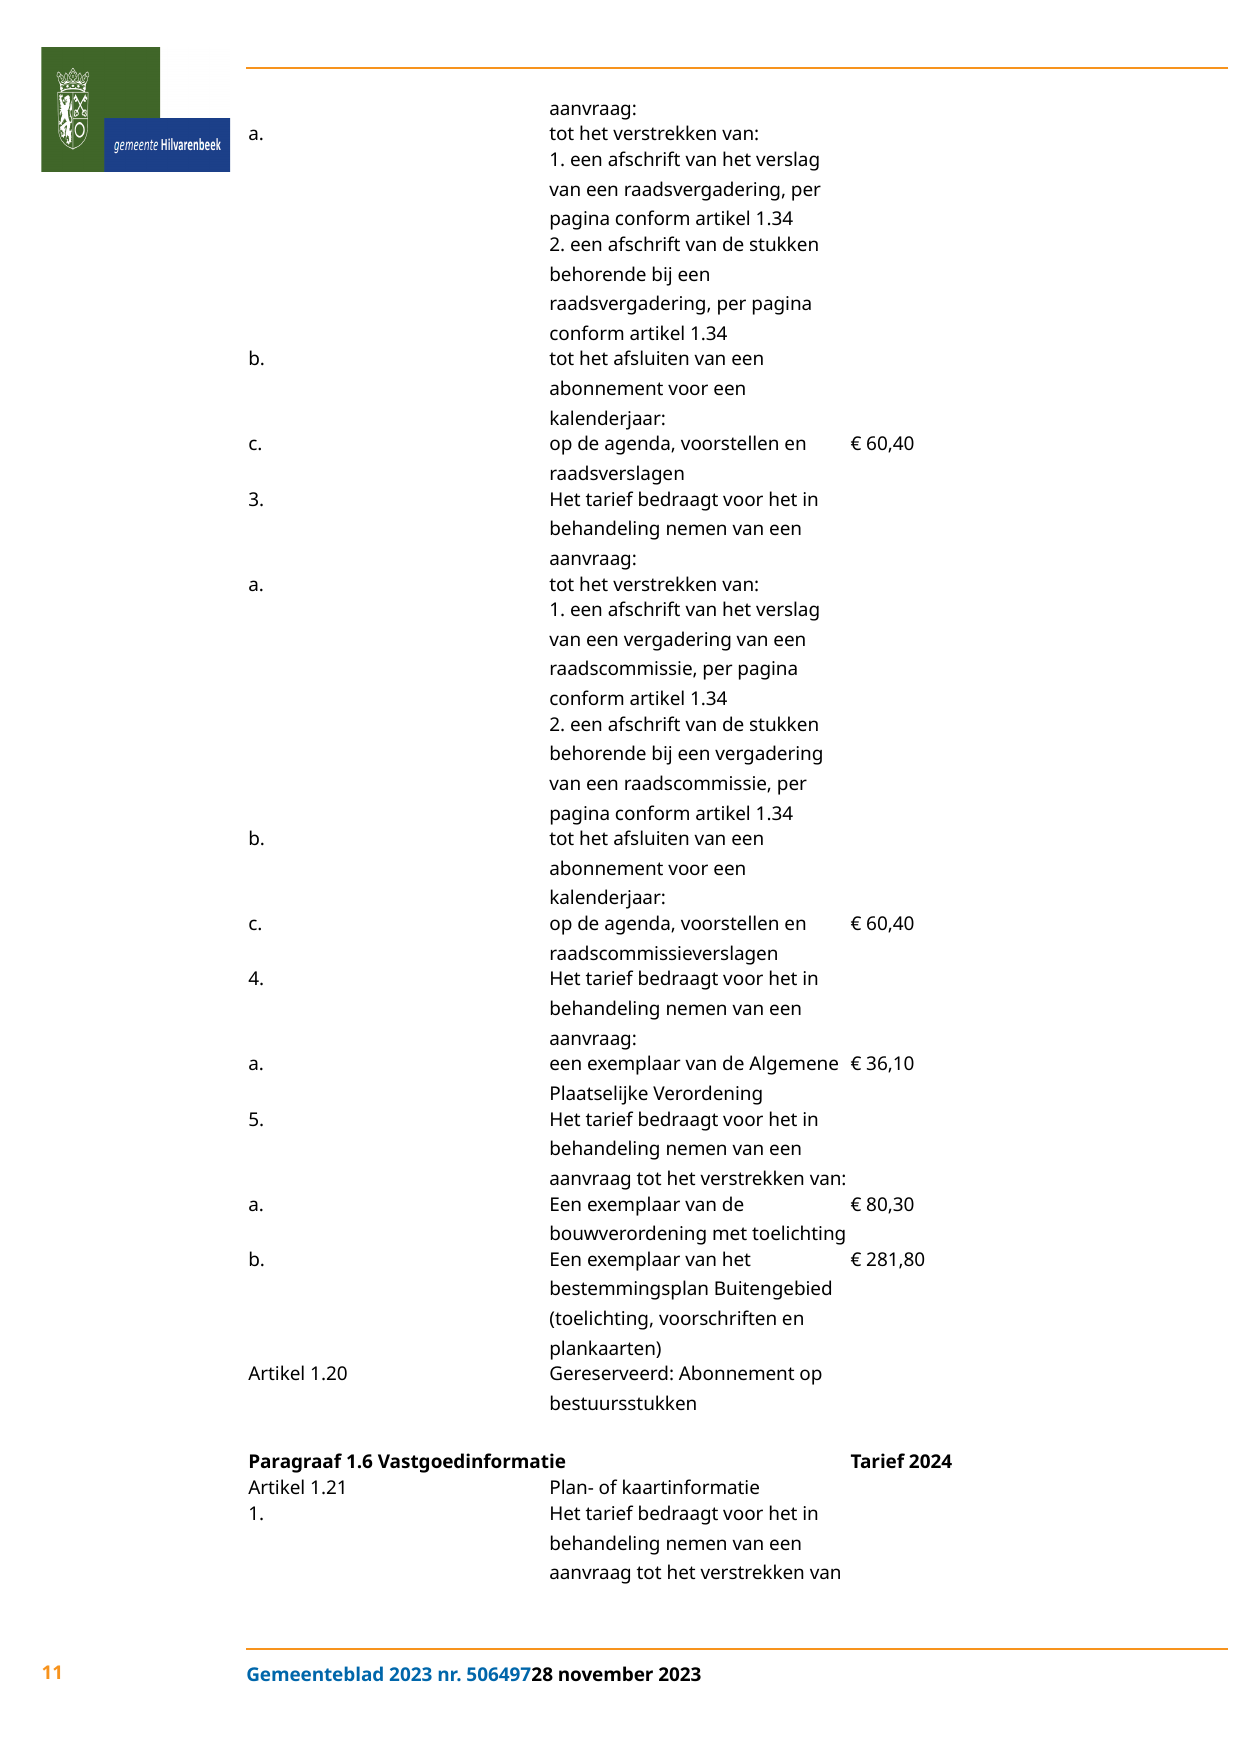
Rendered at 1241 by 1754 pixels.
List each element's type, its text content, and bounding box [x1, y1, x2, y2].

table_cell b. [248, 1246, 549, 1361]
table_cell op de agenda, voorstellen en raadsverslagen [549, 431, 850, 486]
table_cell [850, 1475, 1152, 1500]
table_cell € 60,40 [850, 431, 1152, 486]
table_cell tot het afsluiten van een abonnement voor een kalenderjaar: [549, 346, 850, 431]
table_cell 1. een afschrift van het verslag van een raadsvergadering, per pagina conform artikel 1.34 [549, 146, 850, 231]
table_cell [850, 95, 1152, 121]
table_cell tot het verstrekken van: [549, 571, 850, 596]
table_cell 3. [248, 486, 549, 571]
table_cell [850, 121, 1152, 146]
table_cell [850, 1106, 1152, 1191]
table_cell tot het verstrekken van: [549, 121, 850, 146]
table_cell [850, 346, 1152, 431]
table_cell € 80,30 [850, 1191, 1152, 1246]
table_cell [850, 966, 1152, 1051]
table_cell c. [248, 910, 549, 966]
table_cell Artikel 1.20 [248, 1361, 549, 1416]
table_cell Gereserveerd: Abonnement op bestuursstukken [549, 1361, 850, 1416]
table_header Paragraaf 1.6 Vastgoedinformatie [248, 1449, 850, 1474]
table_cell een exemplaar van de Algemene Plaatselijke Verordening [549, 1051, 850, 1106]
table_header Tarief 2024 [850, 1449, 1152, 1474]
table_cell [248, 95, 549, 121]
table_cell [850, 486, 1152, 571]
table_cell [850, 596, 1152, 711]
table_cell Het tarief bedraagt voor het in behandeling nemen van een aanvraag tot het verstrekken van: [549, 1106, 850, 1191]
table_cell € 60,40 [850, 910, 1152, 966]
table_cell b. [248, 346, 549, 431]
table_cell € 36,10 [850, 1051, 1152, 1106]
table_cell b. [248, 825, 549, 910]
table_cell Plan- of kaartinformatie [549, 1475, 850, 1500]
table_cell [850, 1361, 1152, 1416]
table_cell [248, 596, 549, 711]
table_cell a. [248, 571, 549, 596]
table_cell [248, 711, 549, 825]
table_cell € 281,80 [850, 1246, 1152, 1361]
picture [41, 47, 231, 172]
table_cell op de agenda, voorstellen en raadscommissieverslagen [549, 910, 850, 966]
table_cell [248, 146, 549, 231]
table_cell [850, 711, 1152, 825]
table_cell [850, 231, 1152, 346]
table_cell [850, 825, 1152, 910]
table_cell Het tarief bedraagt voor het in behandeling nemen van een aanvraag tot het verstrekken van [549, 1500, 850, 1585]
table_cell 2. een afschrift van de stukken behorende bij een raadsvergadering, per pagina conform artikel 1.34 [549, 231, 850, 346]
table_cell tot het afsluiten van een abonnement voor een kalenderjaar: [549, 825, 850, 910]
table_cell 1. [248, 1500, 549, 1585]
table_cell Artikel 1.21 [248, 1475, 549, 1500]
table_cell a. [248, 121, 549, 146]
table_cell Een exemplaar van het bestemmingsplan Buitengebied (toelichting, voorschriften en plankaarten) [549, 1246, 850, 1361]
table_cell c. [248, 431, 549, 486]
table_cell [850, 1500, 1152, 1585]
table_cell [248, 231, 549, 346]
table_cell [850, 146, 1152, 231]
table_cell 5. [248, 1106, 549, 1191]
table_cell Het tarief bedraagt voor het in behandeling nemen van een aanvraag: [549, 966, 850, 1051]
table_cell Het tarief bedraagt voor het in behandeling nemen van een aanvraag: [549, 486, 850, 571]
table_cell aanvraag: [549, 95, 850, 121]
table_cell 4. [248, 966, 549, 1051]
table_cell a. [248, 1191, 549, 1246]
table_cell 1. een afschrift van het verslag van een vergadering van een raadscommissie, per pagina conform artikel 1.34 [549, 596, 850, 711]
table_cell 2. een afschrift van de stukken behorende bij een vergadering van een raadscommissie, per pagina conform artikel 1.34 [549, 711, 850, 825]
table_cell a. [248, 1051, 549, 1106]
table_cell [850, 571, 1152, 596]
table_cell Een exemplaar van de bouwverordening met toelichting [549, 1191, 850, 1246]
